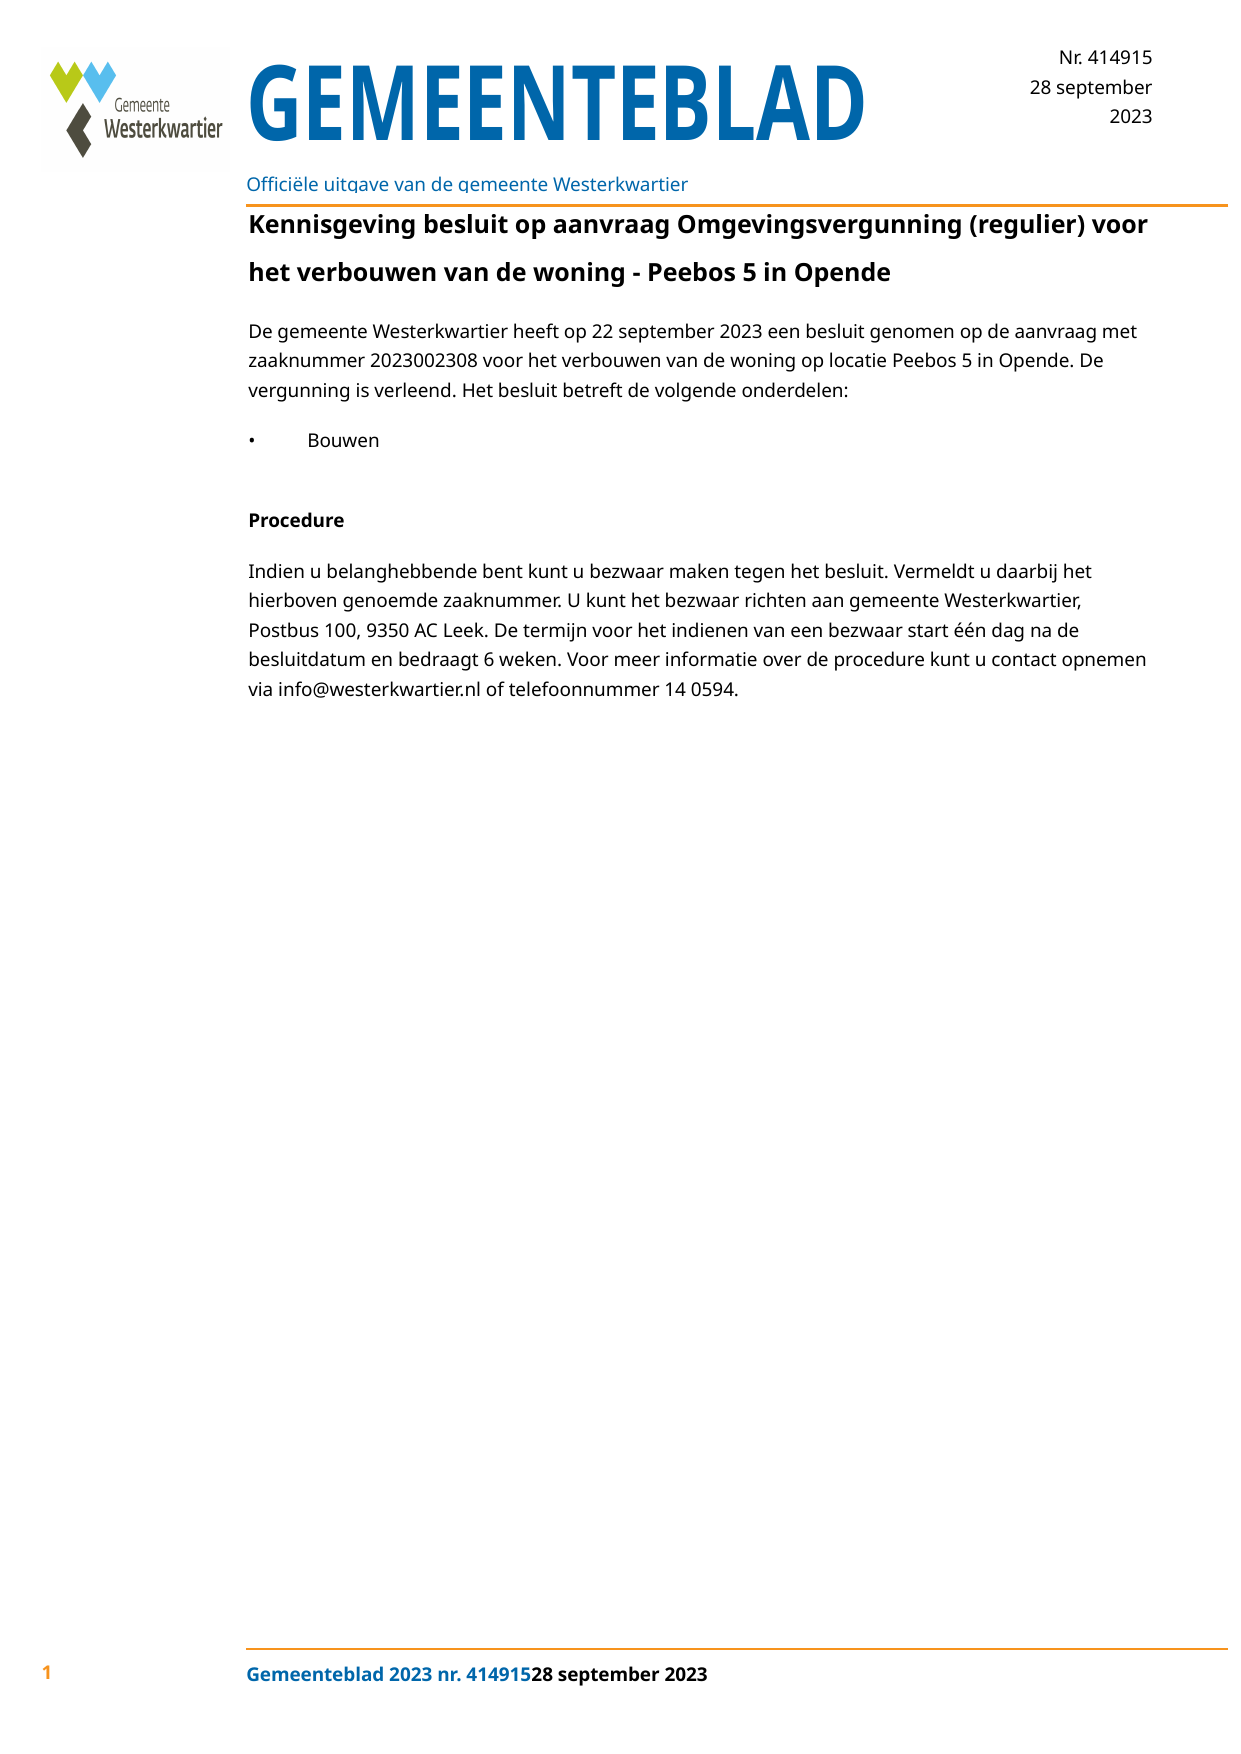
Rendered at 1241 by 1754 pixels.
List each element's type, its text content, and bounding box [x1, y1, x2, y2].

text De gemeente Westerkwartier heeft op 22 september 2023 een besluit genomen op de aanvraag met zaaknummer 2023002308 voor het verbouwen van de woning op locatie Peebos 5 in Opende. De vergunning is verleend. Het besluit betreft de volgende onderdelen: [248, 318, 1152, 403]
list Bouwen [248, 427, 1152, 453]
text Kennisgeving besluit op aanvraag Omgevingsvergunning (regulier) voor het verbouwen van de woning - Peebos 5 in Opende [248, 207, 1152, 288]
text Procedure [248, 507, 1152, 533]
picture [41, 47, 231, 172]
text Indien u belanghebbende bent kunt u bezwaar maken tegen het besluit. Vermeldt u daarbij het hierboven genoemde zaaknummer. U kunt het bezwaar richten aan gemeente Westerkwartier, Postbus 100, 9350 AC Leek. De termijn voor het indienen van een bezwaar start één dag na de besluitdatum en bedraagt 6 weken. Voor meer informatie over de procedure kunt u contact opnemen via info@westerkwartier.nl of telefoonnummer 14 0594. [248, 558, 1152, 702]
